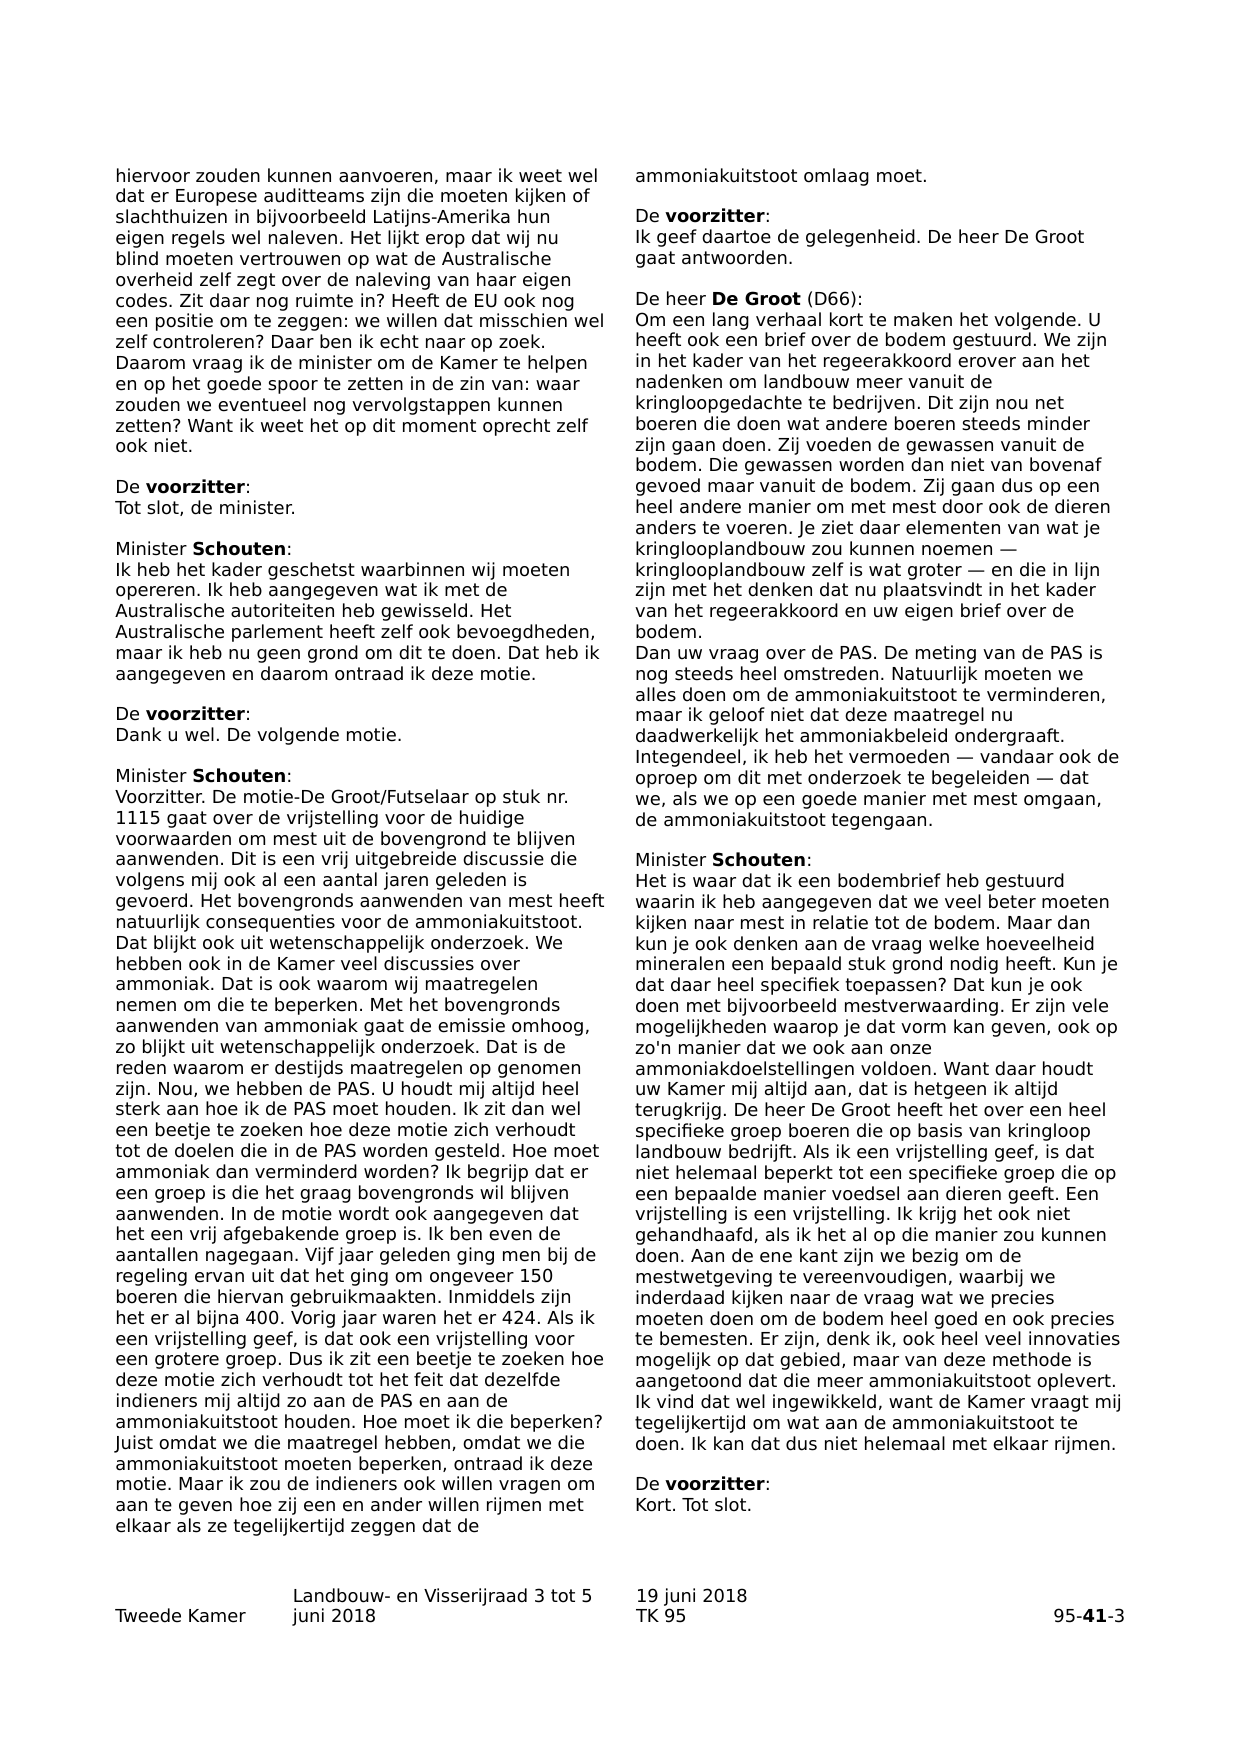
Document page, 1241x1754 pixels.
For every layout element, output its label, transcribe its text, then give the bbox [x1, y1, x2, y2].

text Minister Schouten: [115, 538, 605, 559]
text Minister Schouten: [635, 850, 1125, 871]
text Kort. Tot slot. [635, 1495, 1125, 1516]
text De voorzitter: [635, 206, 1125, 227]
text De heer De Groot (D66): [635, 288, 1125, 309]
text ammoniakuitstoot omlaag moet. [635, 165, 1125, 186]
text hiervoor zouden kunnen aanvoeren, maar ik weet wel dat er Europese auditteams zijn die moeten kijken of slachthuizen in bijvoorbeeld Latijns-Amerika hun eigen regels wel naleven. Het lijkt erop dat wij nu blind moeten vertrouwen op wat de Australische overheid zelf zegt over de naleving van haar eigen codes. Zit daar nog ruimte in? Heeft de EU ook nog een positie om te zeggen: we willen dat misschien wel zelf controleren? Daar ben ik echt naar op zoek. Daarom vraag ik de minister om de Kamer te helpen en op het goede spoor te zetten in de zin van: waar zouden we eventueel nog vervolgstappen kunnen zetten? Want ik weet het op dit moment oprecht zelf ook niet. [115, 165, 605, 457]
text De voorzitter: [115, 704, 605, 725]
text Tot slot, de minister. [115, 498, 605, 518]
text Ik geef daartoe de gelegenheid. De heer De Groot gaat antwoorden. [635, 227, 1125, 268]
text De voorzitter: [635, 1474, 1125, 1495]
text Het is waar dat ik een bodembrief heb gestuurd waarin ik heb aangegeven dat we veel beter moeten kijken naar mest in relatie tot de bodem. Maar dan kun je ook denken aan de vraag welke hoeveelheid mineralen een bepaald stuk grond nodig heeft. Kun je dat daar heel specifiek toepassen? Dat kun je ook doen met bijvoorbeeld mestverwaarding. Er zijn vele mogelijkheden waarop je dat vorm kan geven, ook op zo'n manier dat we ook aan onze ammoniakdoelstellingen voldoen. Want daar houdt uw Kamer mij altijd aan, dat is hetgeen ik altijd terugkrijg. De heer De Groot heeft het over een heel specifieke groep boeren die op basis van kringloop landbouw bedrijft. Als ik een vrijstelling geef, is dat niet helemaal beperkt tot een specifieke groep die op een bepaalde manier voedsel aan dieren geeft. Een vrijstelling is een vrijstelling. Ik krijg het ook niet gehandhaafd, als ik het al op die manier zou kunnen doen. Aan de ene kant zijn we bezig om de mestwetgeving te vereenvoudigen, waarbij we inderdaad kijken naar de vraag wat we precies moeten doen om de bodem heel goed en ook precies te bemesten. Er zijn, denk ik, ook heel veel innovaties mogelijk op dat gebied, maar van deze methode is aangetoond dat die meer ammoniakuitstoot oplevert. Ik vind dat wel ingewikkeld, want de Kamer vraagt mij tegelijkertijd om wat aan de ammoniakuitstoot te doen. Ik kan dat dus niet helemaal met elkaar rijmen. [635, 871, 1125, 1454]
text Minister Schouten: [115, 766, 605, 787]
text Dank u wel. De volgende motie. [115, 725, 605, 746]
text Dan uw vraag over de PAS. De meting van de PAS is nog steeds heel omstreden. Natuurlijk moeten we alles doen om de ammoniakuitstoot te verminderen, maar ik geloof niet dat deze maatregel nu daadwerkelijk het ammoniakbeleid ondergraaft. Integendeel, ik heb het vermoeden — vandaar ook de oproep om dit met onderzoek te begeleiden — dat we, als we op een goede manier met mest omgaan, de ammoniakuitstoot tegengaan. [635, 643, 1125, 830]
text De voorzitter: [115, 477, 605, 498]
text Om een lang verhaal kort te maken het volgende. U heeft ook een brief over de bodem gestuurd. We zijn in het kader van het regeerakkoord erover aan het nadenken om landbouw meer vanuit de kringloopgedachte te bedrijven. Dit zijn nou net boeren die doen wat andere boeren steeds minder zijn gaan doen. Zij voeden de gewassen vanuit de bodem. Die gewassen worden dan niet van bovenaf gevoed maar vanuit de bodem. Zij gaan dus op een heel andere manier om met mest door ook de dieren anders te voeren. Je ziet daar elementen van wat je kringlooplandbouw zou kunnen noemen — kringlooplandbouw zelf is wat groter — en die in lijn zijn met het denken dat nu plaatsvindt in het kader van het regeerakkoord en uw eigen brief over de bodem. [635, 309, 1125, 643]
text Ik heb het kader geschetst waarbinnen wij moeten opereren. Ik heb aangegeven wat ik met de Australische autoriteiten heb gewisseld. Het Australische parlement heeft zelf ook bevoegdheden, maar ik heb nu geen grond om dit te doen. Dat heb ik aangegeven en daarom ontraad ik deze motie. [115, 559, 605, 684]
text Voorzitter. De motie-De Groot/Futselaar op stuk nr. 1115 gaat over de vrijstelling voor de huidige voorwaarden om mest uit de bovengrond te blijven aanwenden. Dit is een vrij uitgebreide discussie die volgens mij ook al een aantal jaren geleden is gevoerd. Het bovengronds aanwenden van mest heeft natuurlijk consequenties voor de ammoniakuitstoot. Dat blijkt ook uit wetenschappelijk onderzoek. We hebben ook in de Kamer veel discussies over ammoniak. Dat is ook waarom wij maatregelen nemen om die te beperken. Met het bovengronds aanwenden van ammoniak gaat de emissie omhoog, zo blijkt uit wetenschappelijk onderzoek. Dat is de reden waarom er destijds maatregelen op genomen zijn. Nou, we hebben de PAS. U houdt mij altijd heel sterk aan hoe ik de PAS moet houden. Ik zit dan wel een beetje te zoeken hoe deze motie zich verhoudt tot de doelen die in de PAS worden gesteld. Hoe moet ammoniak dan verminderd worden? Ik begrijp dat er een groep is die het graag bovengronds wil blijven aanwenden. In de motie wordt ook aangegeven dat het een vrij afgebakende groep is. Ik ben even de aantallen nagegaan. Vijf jaar geleden ging men bij de regeling ervan uit dat het ging om ongeveer 150 boeren die hiervan gebruikmaakten. Inmiddels zijn het er al bijna 400. Vorig jaar waren het er 424. Als ik een vrijstelling geef, is dat ook een vrijstelling voor een grotere groep. Dus ik zit een beetje te zoeken hoe deze motie zich verhoudt tot het feit dat dezelfde indieners mij altijd zo aan de PAS en aan de ammoniakuitstoot houden. Hoe moet ik die beperken? Juist omdat we die maatregel hebben, omdat we die ammoniakuitstoot moeten beperken, ontraad ik deze motie. Maar ik zou de indieners ook willen vragen om aan te geven hoe zij een en ander willen rijmen met elkaar als ze tegelijkertijd zeggen dat de [115, 787, 605, 1537]
